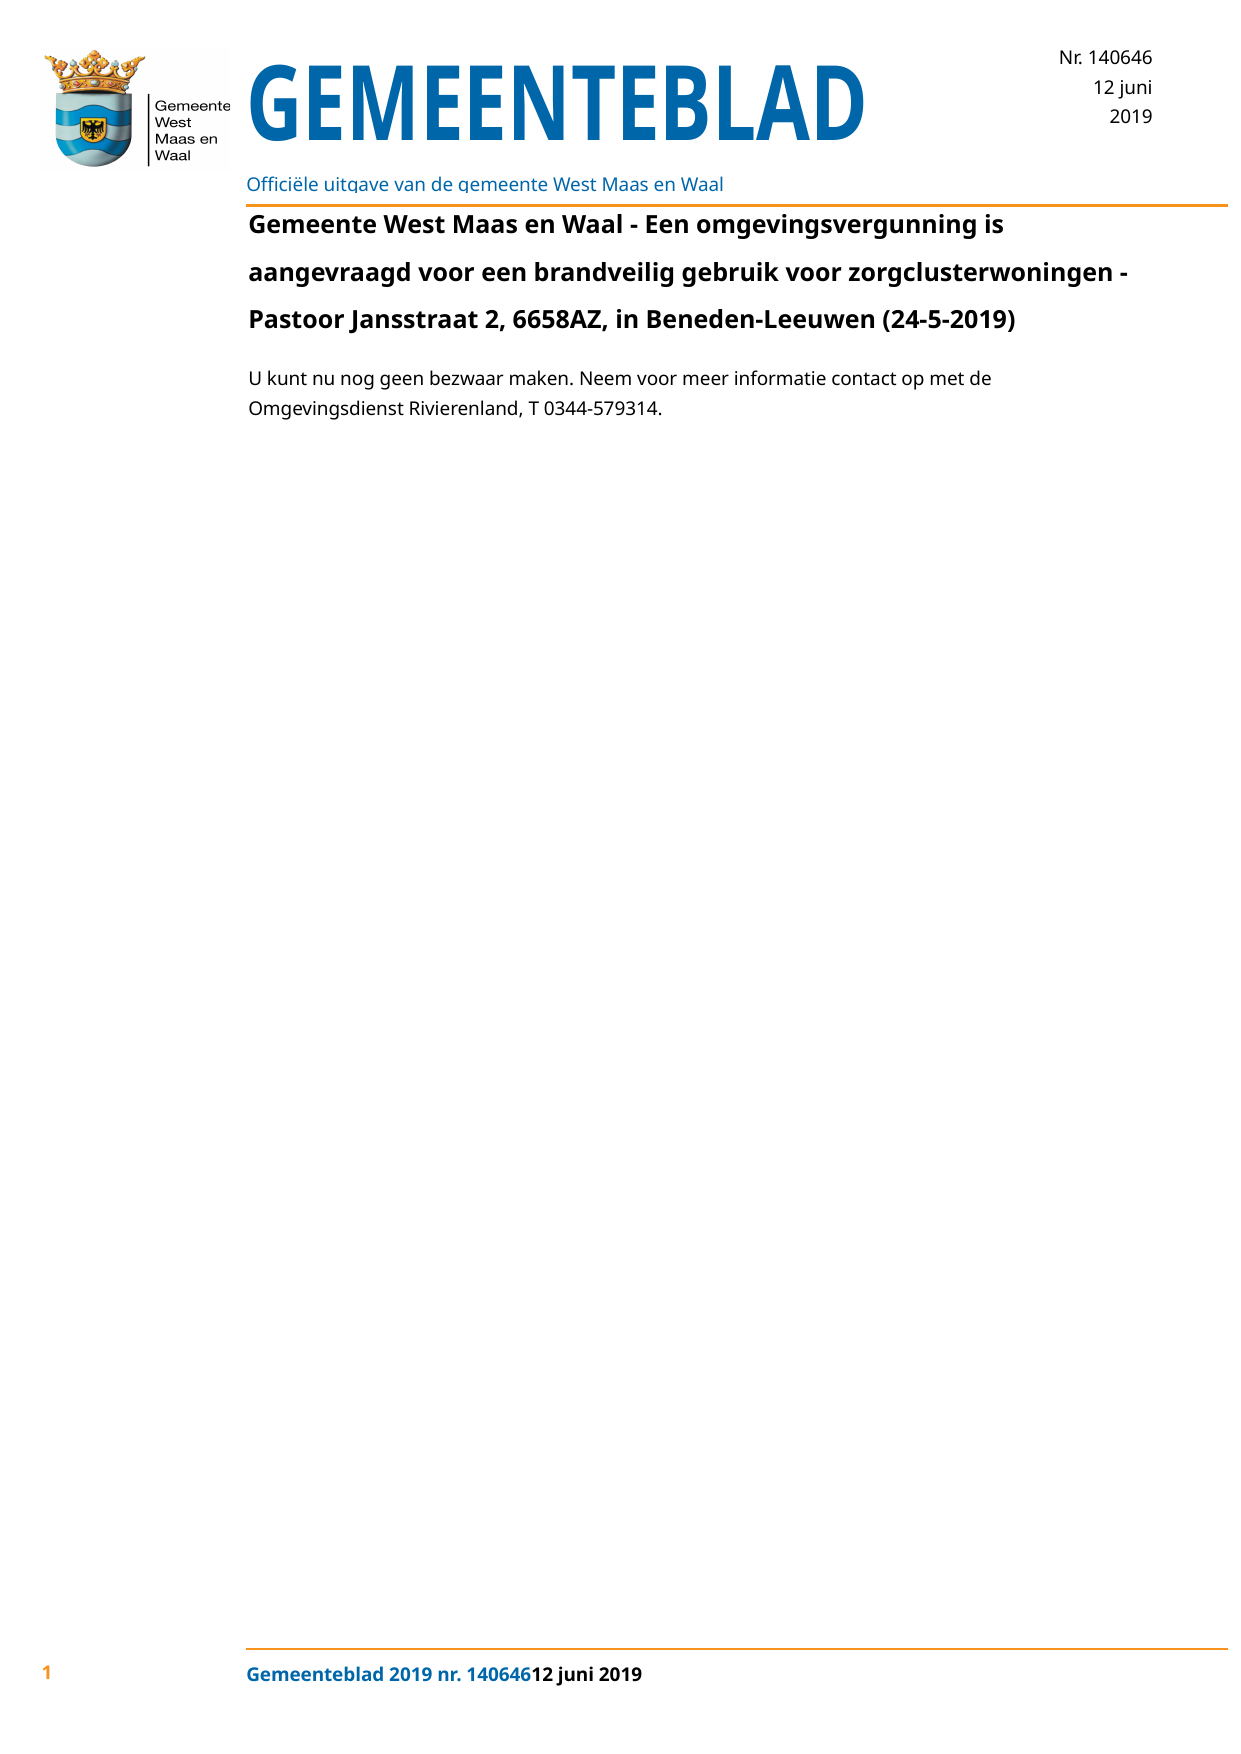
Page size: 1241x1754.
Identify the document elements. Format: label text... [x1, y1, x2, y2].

text U kunt nu nog geen bezwaar maken. Neem voor meer informatie contact op met de Omgevingsdienst Rivierenland, T 0344-579314. [248, 366, 1152, 421]
picture [41, 47, 231, 172]
text Gemeente West Maas en Waal - Een omgevingsvergunning is aangevraagd voor een brandveilig gebruik voor zorgclusterwoningen - Pastoor Jansstraat 2, 6658AZ, in Beneden-Leeuwen (24-5-2019) [248, 207, 1152, 336]
